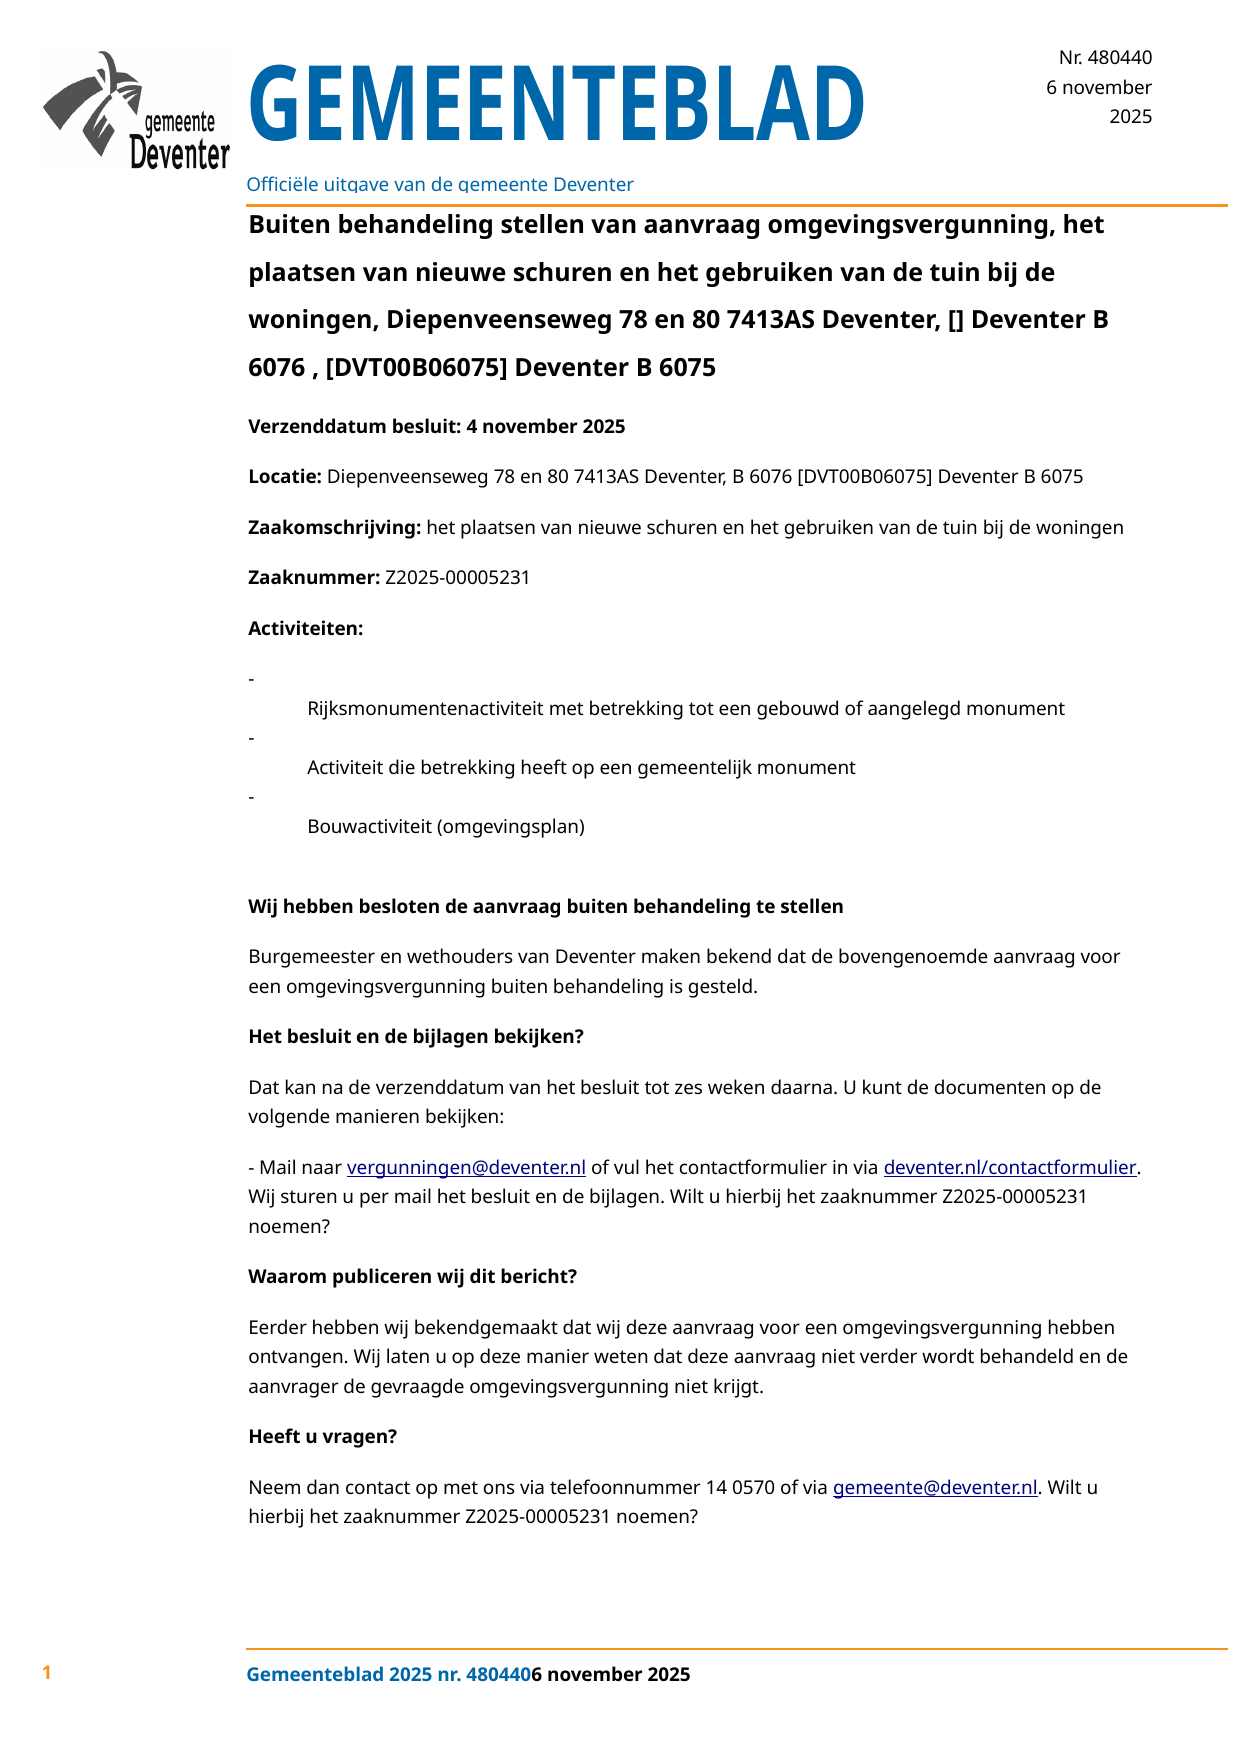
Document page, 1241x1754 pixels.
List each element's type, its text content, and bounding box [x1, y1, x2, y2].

text - Mail naar vergunningen@deventer.nl of vul het contactformulier in via deventer.nl/contactformulier. Wij sturen u per mail het besluit en de bijlagen. Wilt u hierbij het zaaknummer Z2025-00005231 noemen? [248, 1154, 1152, 1239]
text Het besluit en de bijlagen bekijken? [248, 1023, 1152, 1049]
list Activiteit die betrekking heeft op een gemeentelijk monument [248, 754, 1152, 780]
picture [41, 47, 231, 172]
text Verzenddatum besluit: 4 november 2025 [248, 413, 1152, 439]
text Zaakomschrijving: het plaatsen van nieuwe schuren en het gebruiken van de tuin bij de woningen [248, 514, 1152, 540]
text Wij hebben besloten de aanvraag buiten behandeling te stellen [248, 893, 1152, 919]
text Locatie: Diepenveenseweg 78 en 80 7413AS Deventer, B 6076 [DVT00B06075] Deventer B 6075 [248, 463, 1152, 489]
text Heeft u vragen? [248, 1423, 1152, 1449]
text Burgemeester en wethouders van Deventer maken bekend dat de bovengenoemde aanvraag voor een omgevingsvergunning buiten behandeling is gesteld. [248, 943, 1152, 999]
text Eerder hebben wij bekendgemaakt dat wij deze aanvraag voor een omgevingsvergunning hebben ontvangen. Wij laten u op deze manier weten dat deze aanvraag niet verder wordt behandeld en de aanvrager de gevraagde omgevingsvergunning niet krijgt. [248, 1314, 1152, 1399]
text Zaaknummer: Z2025-00005231 [248, 564, 1152, 590]
text Activiteiten: [248, 615, 1152, 641]
text Dat kan na de verzenddatum van het besluit tot zes weken daarna. U kunt de documenten op de volgende manieren bekijken: [248, 1074, 1152, 1129]
text Buiten behandeling stellen van aanvraag omgevingsvergunning, het plaatsen van nieuwe schuren en het gebruiken van de tuin bij de woningen, Diepenveenseweg 78 en 80 7413AS Deventer, [] Deventer B 6076 , [DVT00B06075] Deventer B 6075 [248, 207, 1152, 384]
list Rijksmonumentenactiviteit met betrekking tot een gebouwd of aangelegd monument [248, 695, 1152, 721]
text Waarom publiceren wij dit bericht? [248, 1263, 1152, 1289]
text Neem dan contact op met ons via telefoonnummer 14 0570 of via gemeente@deventer.nl. Wilt u hierbij het zaaknummer Z2025-00005231 noemen? [248, 1474, 1152, 1529]
list Bouwactiviteit (omgevingsplan) [248, 813, 1152, 839]
